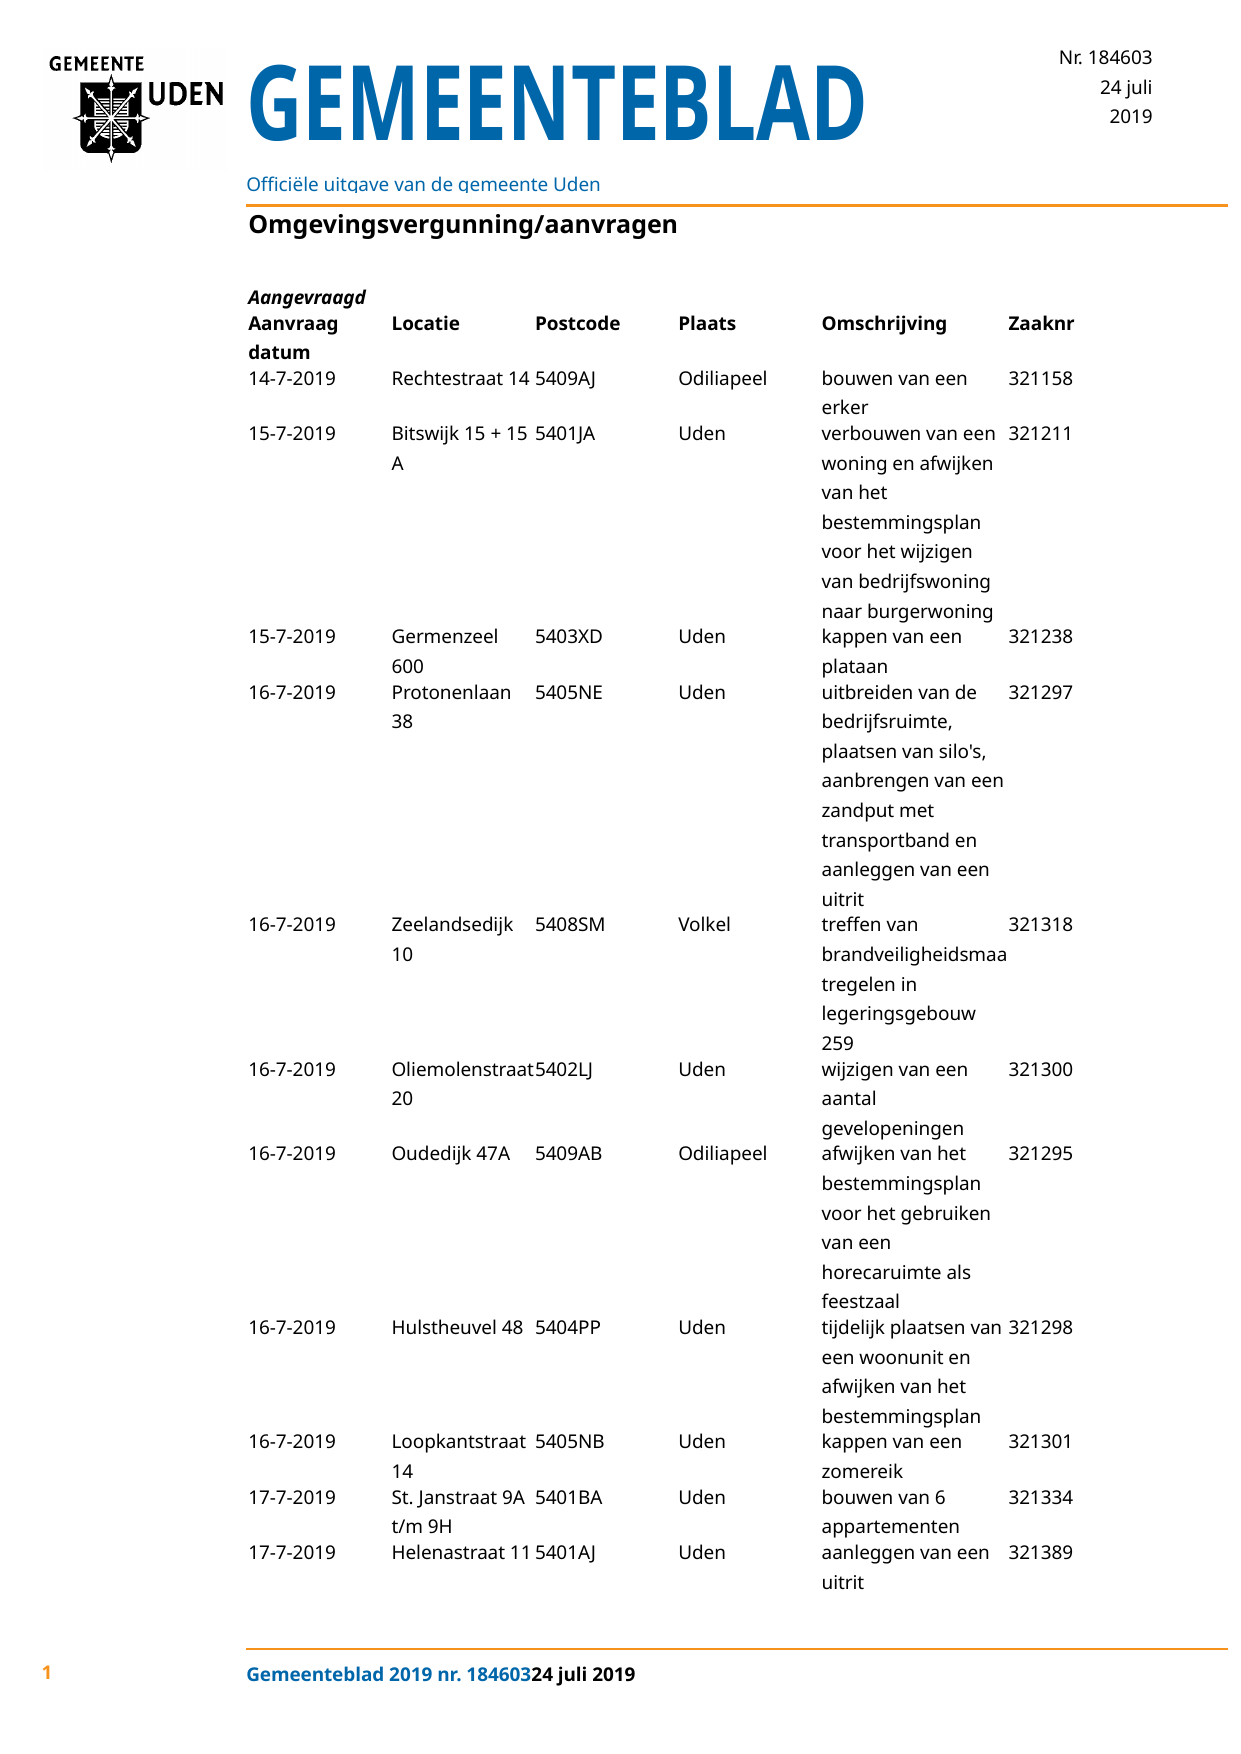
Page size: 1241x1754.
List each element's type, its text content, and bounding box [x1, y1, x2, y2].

table_cell 5408SM [535, 912, 678, 1056]
table_cell kappen van een plataan [821, 624, 1008, 679]
table_cell Hulstheuvel 48 [391, 1314, 535, 1429]
table_cell Protonenlaan 38 [391, 679, 535, 912]
table_cell 321211 [1008, 420, 1152, 623]
table_cell Uden [678, 679, 821, 912]
table_cell 15-7-2019 [248, 624, 391, 679]
table_cell Uden [678, 624, 821, 679]
table_cell wijzigen van een aantal gevelopeningen [821, 1056, 1008, 1141]
table_cell verbouwen van een woning en afwijken van het bestemmingsplan voor het wijzigen van bedrijfswoning naar burgerwoning [821, 420, 1008, 623]
table_cell bouwen van 6 appartementen [821, 1484, 1008, 1539]
table_cell 321318 [1008, 912, 1152, 1056]
table_cell Oliemolenstraat 20 [391, 1056, 535, 1141]
table_cell 5401BA [535, 1484, 678, 1539]
table_header Plaats [678, 310, 821, 365]
table_header Locatie [391, 310, 535, 365]
table_cell Rechtestraat 14 [391, 365, 535, 420]
table_cell Uden [678, 1314, 821, 1429]
table_cell bouwen van een erker [821, 365, 1008, 420]
table_cell 321238 [1008, 624, 1152, 679]
table_cell 5405NE [535, 679, 678, 912]
table_header Zaaknr [1008, 310, 1152, 365]
table_cell Oudedijk 47A [391, 1141, 535, 1314]
table_cell 16-7-2019 [248, 1056, 391, 1141]
table_cell Helenastraat 11 [391, 1539, 535, 1595]
table_cell aanleggen van een uitrit [821, 1539, 1008, 1595]
table_header Postcode [535, 310, 678, 365]
table_cell 321295 [1008, 1141, 1152, 1314]
text Aangevraagd [248, 284, 1152, 309]
table_cell Odiliapeel [678, 365, 821, 420]
table_cell 5401AJ [535, 1539, 678, 1595]
table_cell 14-7-2019 [248, 365, 391, 420]
text Omgevingsvergunning/aanvragen [248, 207, 1152, 241]
table_cell 16-7-2019 [248, 1314, 391, 1429]
table_cell kappen van een zomereik [821, 1429, 1008, 1484]
table_cell Uden [678, 1429, 821, 1484]
table_cell 321389 [1008, 1539, 1152, 1595]
table_cell Uden [678, 1484, 821, 1539]
table_cell 321301 [1008, 1429, 1152, 1484]
table_header Omschrijving [821, 310, 1008, 365]
table_cell 15-7-2019 [248, 420, 391, 623]
table_cell 321158 [1008, 365, 1152, 420]
table_cell 17-7-2019 [248, 1539, 391, 1595]
table_cell Loopkantstraat 14 [391, 1429, 535, 1484]
table_cell afwijken van het bestemmingsplan voor het gebruiken van een horecaruimte als feestzaal [821, 1141, 1008, 1314]
table_cell St. Janstraat 9A t/m 9H [391, 1484, 535, 1539]
table_cell Odiliapeel [678, 1141, 821, 1314]
table_cell 5402LJ [535, 1056, 678, 1141]
table_cell 5409AJ [535, 365, 678, 420]
table_cell 5404PP [535, 1314, 678, 1429]
table_cell uitbreiden van de bedrijfsruimte, plaatsen van silo's, aanbrengen van een zandput met transportband en aanleggen van een uitrit [821, 679, 1008, 912]
table_cell 16-7-2019 [248, 1429, 391, 1484]
table_cell 16-7-2019 [248, 1141, 391, 1314]
table_cell treffen van brandveiligheidsmaatregelen in legeringsgebouw 259 [821, 912, 1008, 1056]
table_cell 5409AB [535, 1141, 678, 1314]
table_header Aanvraag datum [248, 310, 391, 365]
table_cell 16-7-2019 [248, 679, 391, 912]
table_cell 321297 [1008, 679, 1152, 912]
table_cell 5401JA [535, 420, 678, 623]
table_cell Uden [678, 1539, 821, 1595]
table_cell 5403XD [535, 624, 678, 679]
table_cell Volkel [678, 912, 821, 1056]
table_cell tijdelijk plaatsen van een woonunit en afwijken van het bestemmingsplan [821, 1314, 1008, 1429]
table_cell Zeelandsedijk 10 [391, 912, 535, 1056]
table_cell Uden [678, 1056, 821, 1141]
table_cell 321300 [1008, 1056, 1152, 1141]
table_cell Uden [678, 420, 821, 623]
table_cell 321334 [1008, 1484, 1152, 1539]
table_cell 17-7-2019 [248, 1484, 391, 1539]
table_cell Bitswijk 15 + 15 A [391, 420, 535, 623]
table_cell 16-7-2019 [248, 912, 391, 1056]
table_cell 5405NB [535, 1429, 678, 1484]
table_cell 321298 [1008, 1314, 1152, 1429]
picture [41, 47, 231, 172]
table_cell Germenzeel 600 [391, 624, 535, 679]
